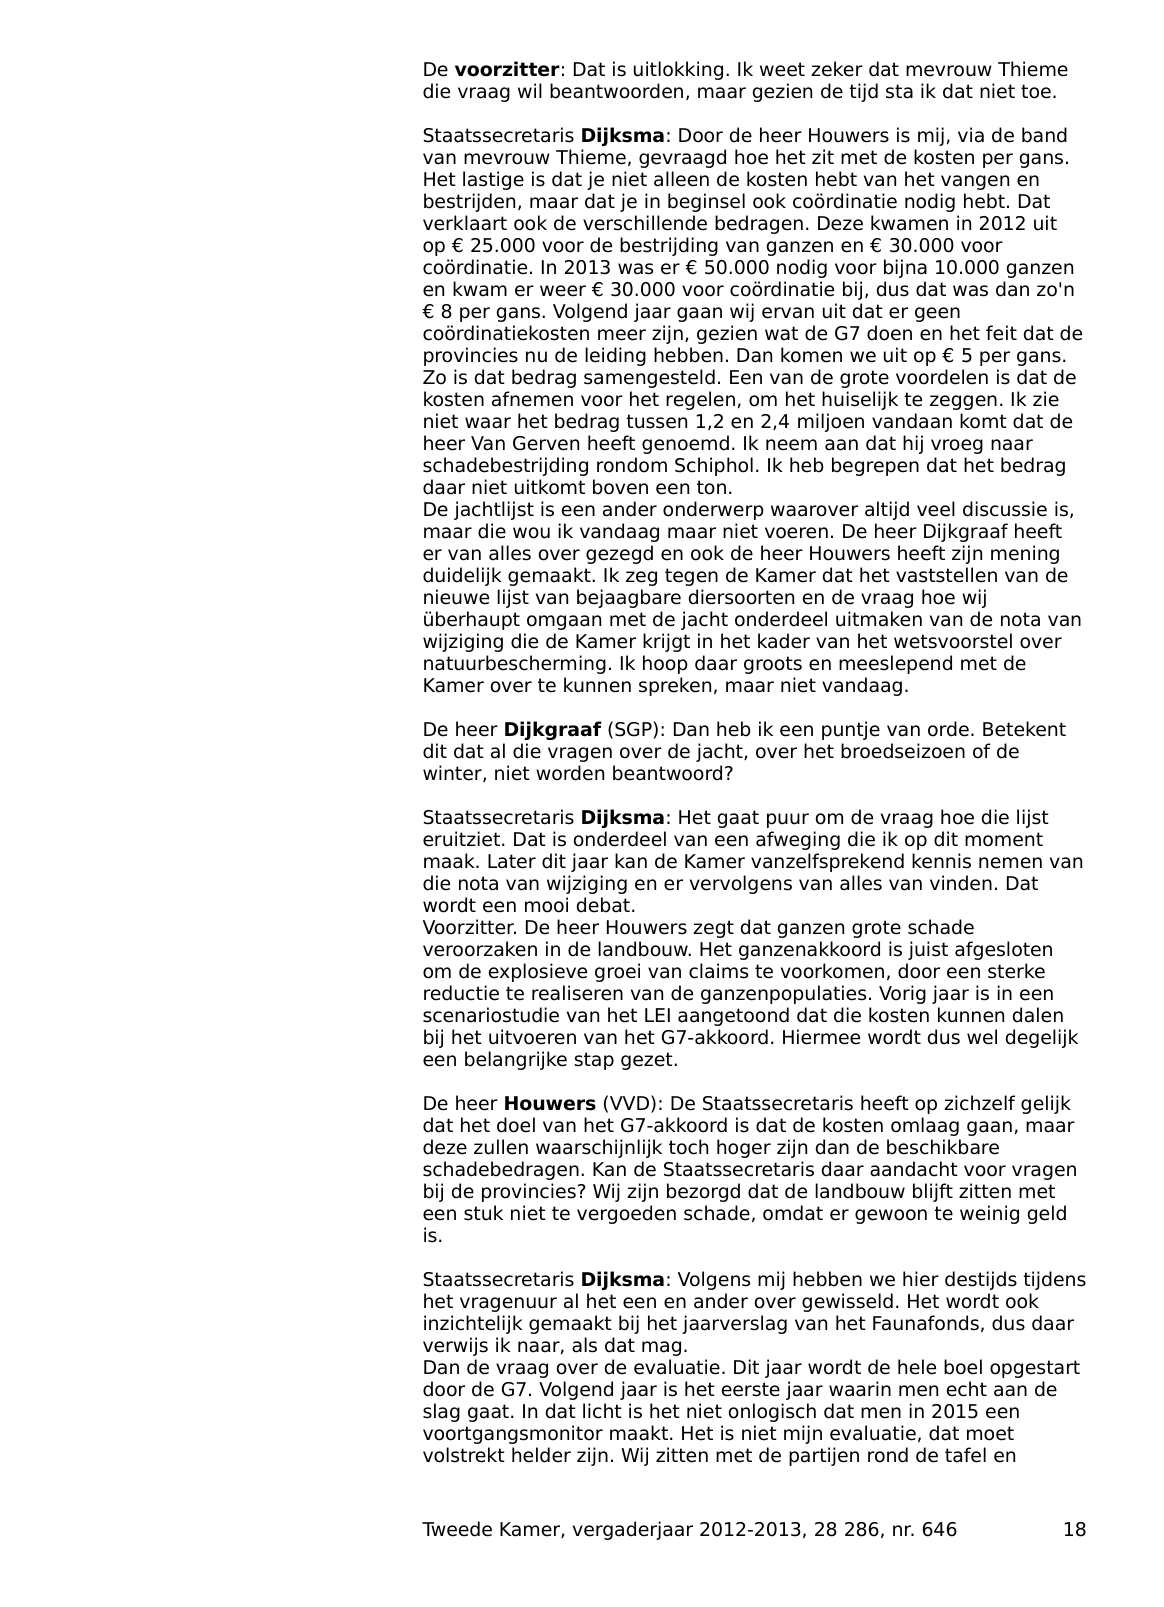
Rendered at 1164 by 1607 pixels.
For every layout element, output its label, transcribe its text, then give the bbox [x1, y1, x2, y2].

text Voorzitter. De heer Houwers zegt dat ganzen grote schade veroorzaken in de landbouw. Het ganzenakkoord is juist afgesloten om de explosieve groei van claims te voorkomen, door een sterke reductie te realiseren van de ganzenpopulaties. Vorig jaar is in een scenariostudie van het LEI aangetoond dat die kosten kunnen dalen bij het uitvoeren van het G7-akkoord. Hiermee wordt dus wel degelijk een belangrijke stap gezet. [422, 917, 1087, 1071]
text De voorzitter: Dat is uitlokking. Ik weet zeker dat mevrouw Thieme die vraag wil beantwoorden, maar gezien de tijd sta ik dat niet toe. [422, 59, 1087, 103]
text De heer Dijkgraaf (SGP): Dan heb ik een puntje van orde. Betekent dit dat al die vragen over de jacht, over het broedseizoen of de winter, niet worden beantwoord? [422, 719, 1087, 785]
text Staatssecretaris Dijksma: Het gaat puur om de vraag hoe die lijst eruitziet. Dat is onderdeel van een afweging die ik op dit moment maak. Later dit jaar kan de Kamer vanzelfsprekend kennis nemen van die nota van wijziging en er vervolgens van alles van vinden. Dat wordt een mooi debat. [422, 807, 1087, 917]
text Dan de vraag over de evaluatie. Dit jaar wordt de hele boel opgestart door de G7. Volgend jaar is het eerste jaar waarin men echt aan de slag gaat. In dat licht is het niet onlogisch dat men in 2015 een voortgangsmonitor maakt. Het is niet mijn evaluatie, dat moet volstrekt helder zijn. Wij zitten met de partijen rond de tafel en [422, 1357, 1087, 1467]
text De jachtlijst is een ander onderwerp waarover altijd veel discussie is, maar die wou ik vandaag maar niet voeren. De heer Dijkgraaf heeft er van alles over gezegd en ook de heer Houwers heeft zijn mening duidelijk gemaakt. Ik zeg tegen de Kamer dat het vaststellen van de nieuwe lijst van bejaagbare diersoorten en de vraag hoe wij überhaupt omgaan met de jacht onderdeel uitmaken van de nota van wijziging die de Kamer krijgt in het kader van het wetsvoorstel over natuurbescherming. Ik hoop daar groots en meeslepend met de Kamer over te kunnen spreken, maar niet vandaag. [422, 499, 1087, 697]
text De heer Houwers (VVD): De Staatssecretaris heeft op zichzelf gelijk dat het doel van het G7-akkoord is dat de kosten omlaag gaan, maar deze zullen waarschijnlijk toch hoger zijn dan de beschikbare schadebedragen. Kan de Staatssecretaris daar aandacht voor vragen bij de provincies? Wij zijn bezorgd dat de landbouw blijft zitten met een stuk niet te vergoeden schade, omdat er gewoon te weinig geld is. [422, 1093, 1087, 1247]
text Staatssecretaris Dijksma: Door de heer Houwers is mij, via de band van mevrouw Thieme, gevraagd hoe het zit met de kosten per gans. Het lastige is dat je niet alleen de kosten hebt van het vangen en bestrijden, maar dat je in beginsel ook coördinatie nodig hebt. Dat verklaart ook de verschillende bedragen. Deze kwamen in 2012 uit op € 25.000 voor de bestrijding van ganzen en € 30.000 voor coördinatie. In 2013 was er € 50.000 nodig voor bijna 10.000 ganzen en kwam er weer € 30.000 voor coördinatie bij, dus dat was dan zo'n € 8 per gans. Volgend jaar gaan wij ervan uit dat er geen coördinatiekosten meer zijn, gezien wat de G7 doen en het feit dat de provincies nu de leiding hebben. Dan komen we uit op € 5 per gans. Zo is dat bedrag samengesteld. Een van de grote voordelen is dat de kosten afnemen voor het regelen, om het huiselijk te zeggen. Ik zie niet waar het bedrag tussen 1,2 en 2,4 miljoen vandaan komt dat de heer Van Gerven heeft genoemd. Ik neem aan dat hij vroeg naar schadebestrijding rondom Schiphol. Ik heb begrepen dat het bedrag daar niet uitkomt boven een ton. [422, 125, 1087, 499]
text Staatssecretaris Dijksma: Volgens mij hebben we hier destijds tijdens het vragenuur al het een en ander over gewisseld. Het wordt ook inzichtelijk gemaakt bij het jaarverslag van het Faunafonds, dus daar verwijs ik naar, als dat mag. [422, 1269, 1087, 1357]
